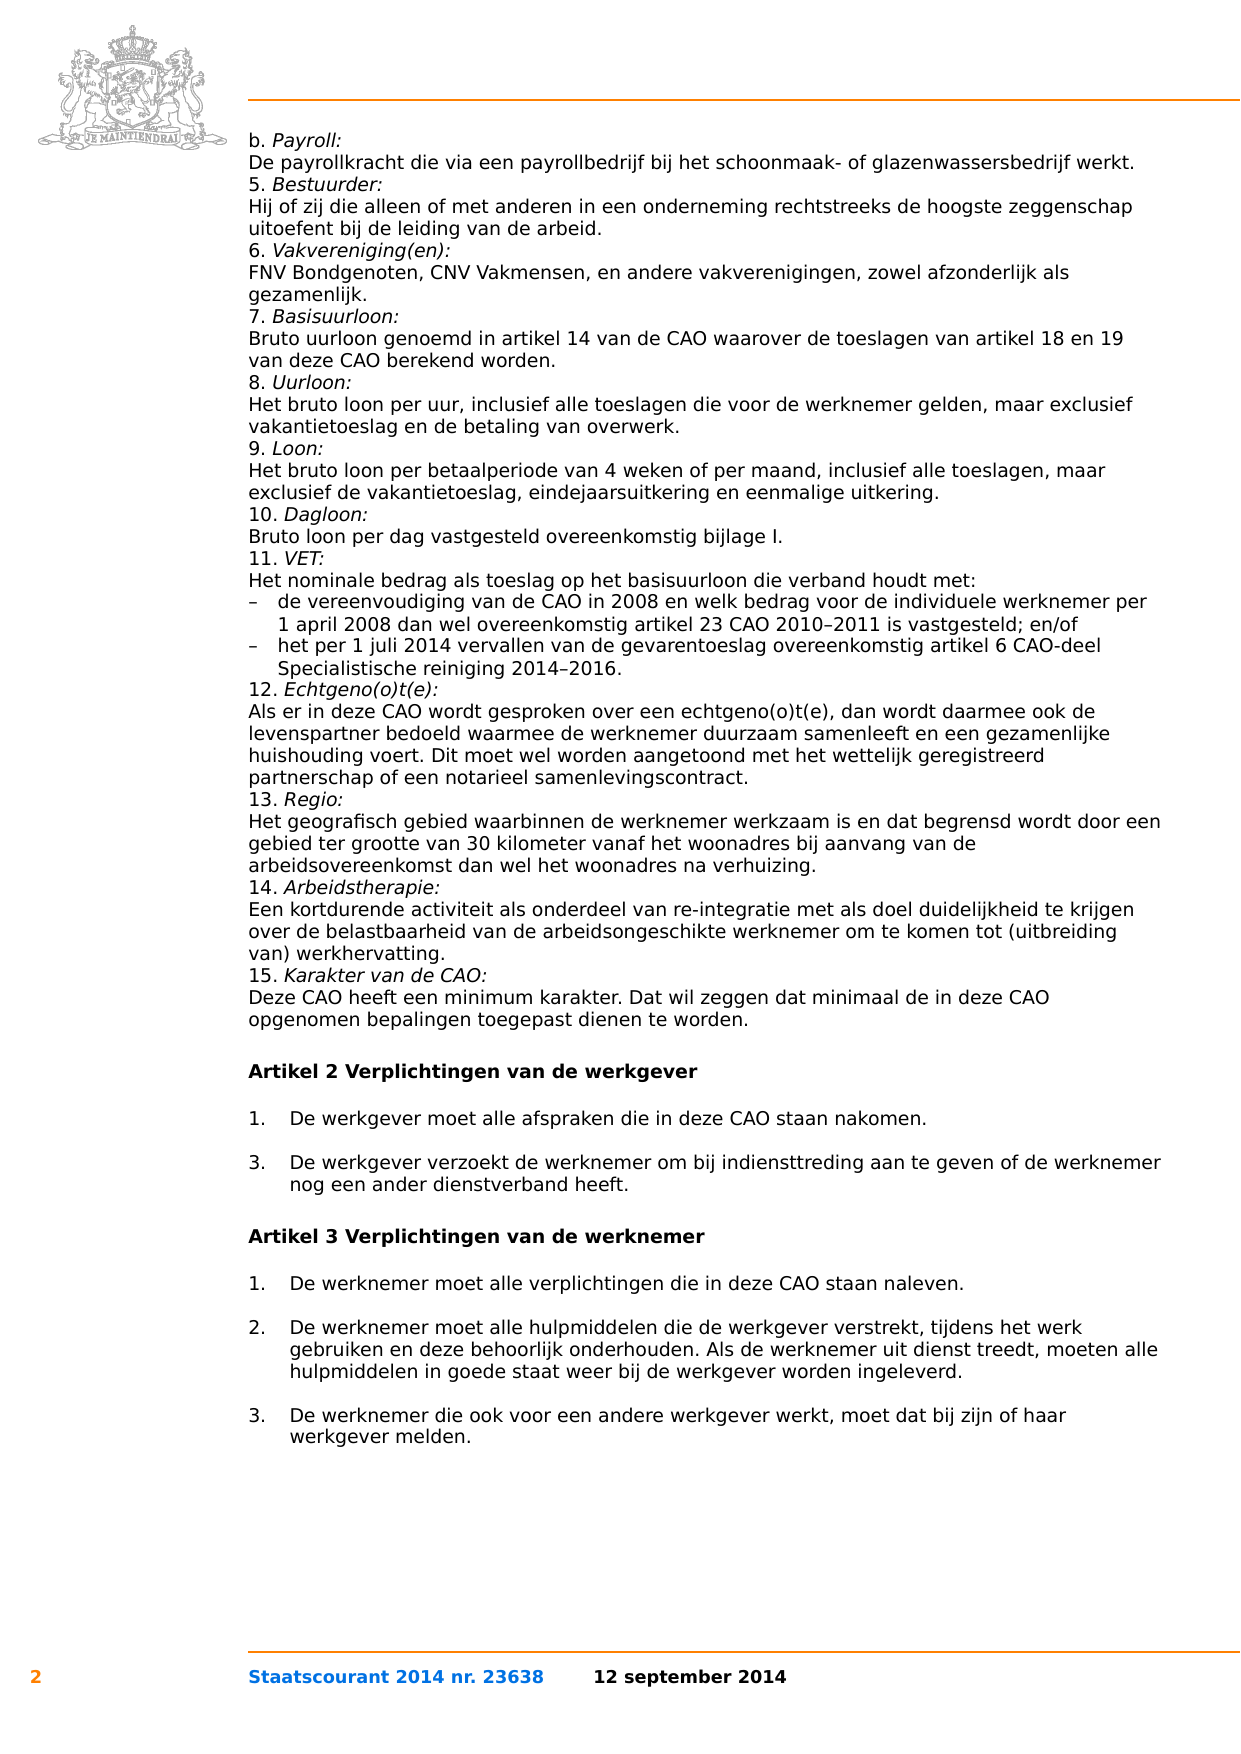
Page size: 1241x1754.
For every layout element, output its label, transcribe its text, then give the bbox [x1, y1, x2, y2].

text b. Payroll: [248, 130, 1163, 152]
text Deze CAO heeft een minimum karakter. Dat wil zeggen dat minimaal de in deze CAO opgenomen bepalingen toegepast dienen te worden. [248, 987, 1163, 1031]
text Het geografisch gebied waarbinnen de werknemer werkzaam is en dat begrensd wordt door een gebied ter grootte van 30 kilometer vanaf het woonadres bij aanvang van de arbeidsovereenkomst dan wel het woonadres na verhuizing. [248, 811, 1163, 877]
text Als er in deze CAO wordt gesproken over een echtgeno(o)t(e), dan wordt daarmee ook de levenspartner bedoeld waarmee de werknemer duurzaam samenleeft en een gezamenlijke huishouding voert. Dit moet wel worden aangetoond met het wettelijk geregistreerd partnerschap of een notarieel samenlevingscontract. [248, 701, 1163, 789]
text 14. Arbeidstherapie: [248, 877, 1163, 899]
text 7. Basisuurloon: [248, 306, 1163, 328]
text Het bruto loon per betaalperiode van 4 weken of per maand, inclusief alle toeslagen, maar exclusief de vakantietoeslag, eindejaarsuitkering en eenmalige uitkering. [248, 459, 1163, 503]
text Bruto uurloon genoemd in artikel 14 van de CAO waarover de toeslagen van artikel 18 en 19 van deze CAO berekend worden. [248, 328, 1163, 372]
text 13. Regio: [248, 789, 1163, 811]
subtitle Artikel 3 Verplichtingen van de werknemer [248, 1226, 1163, 1248]
text 12. Echtgeno(o)t(e): [248, 679, 1163, 701]
text 1. De werkgever moet alle afspraken die in deze CAO staan nakomen. [248, 1108, 1163, 1130]
text 9. Loon: [248, 438, 1163, 459]
text 6. Vakvereniging(en): [248, 240, 1163, 262]
text 2. De werknemer moet alle hulpmiddelen die de werkgever verstrekt, tijdens het werk gebruiken en deze behoorlijk onderhouden. Als de werknemer uit dienst treedt, moeten alle hulpmiddelen in goede staat weer bij de werkgever worden ingeleverd. [248, 1317, 1163, 1383]
text 11. VET: [248, 547, 1163, 569]
subtitle Artikel 2 Verplichtingen van de werkgever [248, 1061, 1163, 1083]
text De payrollkracht die via een payrollbedrijf bij het schoonmaak- of glazenwassersbedrijf werkt. [248, 152, 1163, 174]
text Bruto loon per dag vastgesteld overeenkomstig bijlage I. [248, 526, 1163, 547]
text 5. Bestuurder: [248, 174, 1163, 196]
text 15. Karakter van de CAO: [248, 965, 1163, 987]
text Hij of zij die alleen of met anderen in een onderneming rechtstreeks de hoogste zeggenschap uitoefent bij de leiding van de arbeid. [248, 196, 1163, 240]
text Een kortdurende activiteit als onderdeel van re-integratie met als doel duidelijkheid te krijgen over de belastbaarheid van de arbeidsongeschikte werknemer om te komen tot (uitbreiding van) werkhervatting. [248, 899, 1163, 965]
text FNV Bondgenoten, CNV Vakmensen, en andere vakverenigingen, zowel afzonderlijk als gezamenlijk. [248, 262, 1163, 306]
text – de vereenvoudiging van de CAO in 2008 en welk bedrag voor de individuele werknemer per 1 april 2008 dan wel overeenkomstig artikel 23 CAO 2010–2011 is vastgesteld; en/of [248, 591, 1163, 635]
picture [38, 25, 227, 150]
text Het nominale bedrag als toeslag op het basisuurloon die verband houdt met: [248, 569, 1163, 591]
text 1. De werknemer moet alle verplichtingen die in deze CAO staan naleven. [248, 1273, 1163, 1295]
text – het per 1 juli 2014 vervallen van de gevarentoeslag overeenkomstig artikel 6 CAO-deel Specialistische reiniging 2014–2016. [248, 635, 1163, 679]
text Het bruto loon per uur, inclusief alle toeslagen die voor de werknemer gelden, maar exclusief vakantietoeslag en de betaling van overwerk. [248, 394, 1163, 438]
text 3. De werkgever verzoekt de werknemer om bij indiensttreding aan te geven of de werknemer nog een ander dienstverband heeft. [248, 1152, 1163, 1196]
text 3. De werknemer die ook voor een andere werkgever werkt, moet dat bij zijn of haar werkgever melden. [248, 1404, 1163, 1448]
text 8. Uurloon: [248, 372, 1163, 394]
text 10. Dagloon: [248, 503, 1163, 526]
